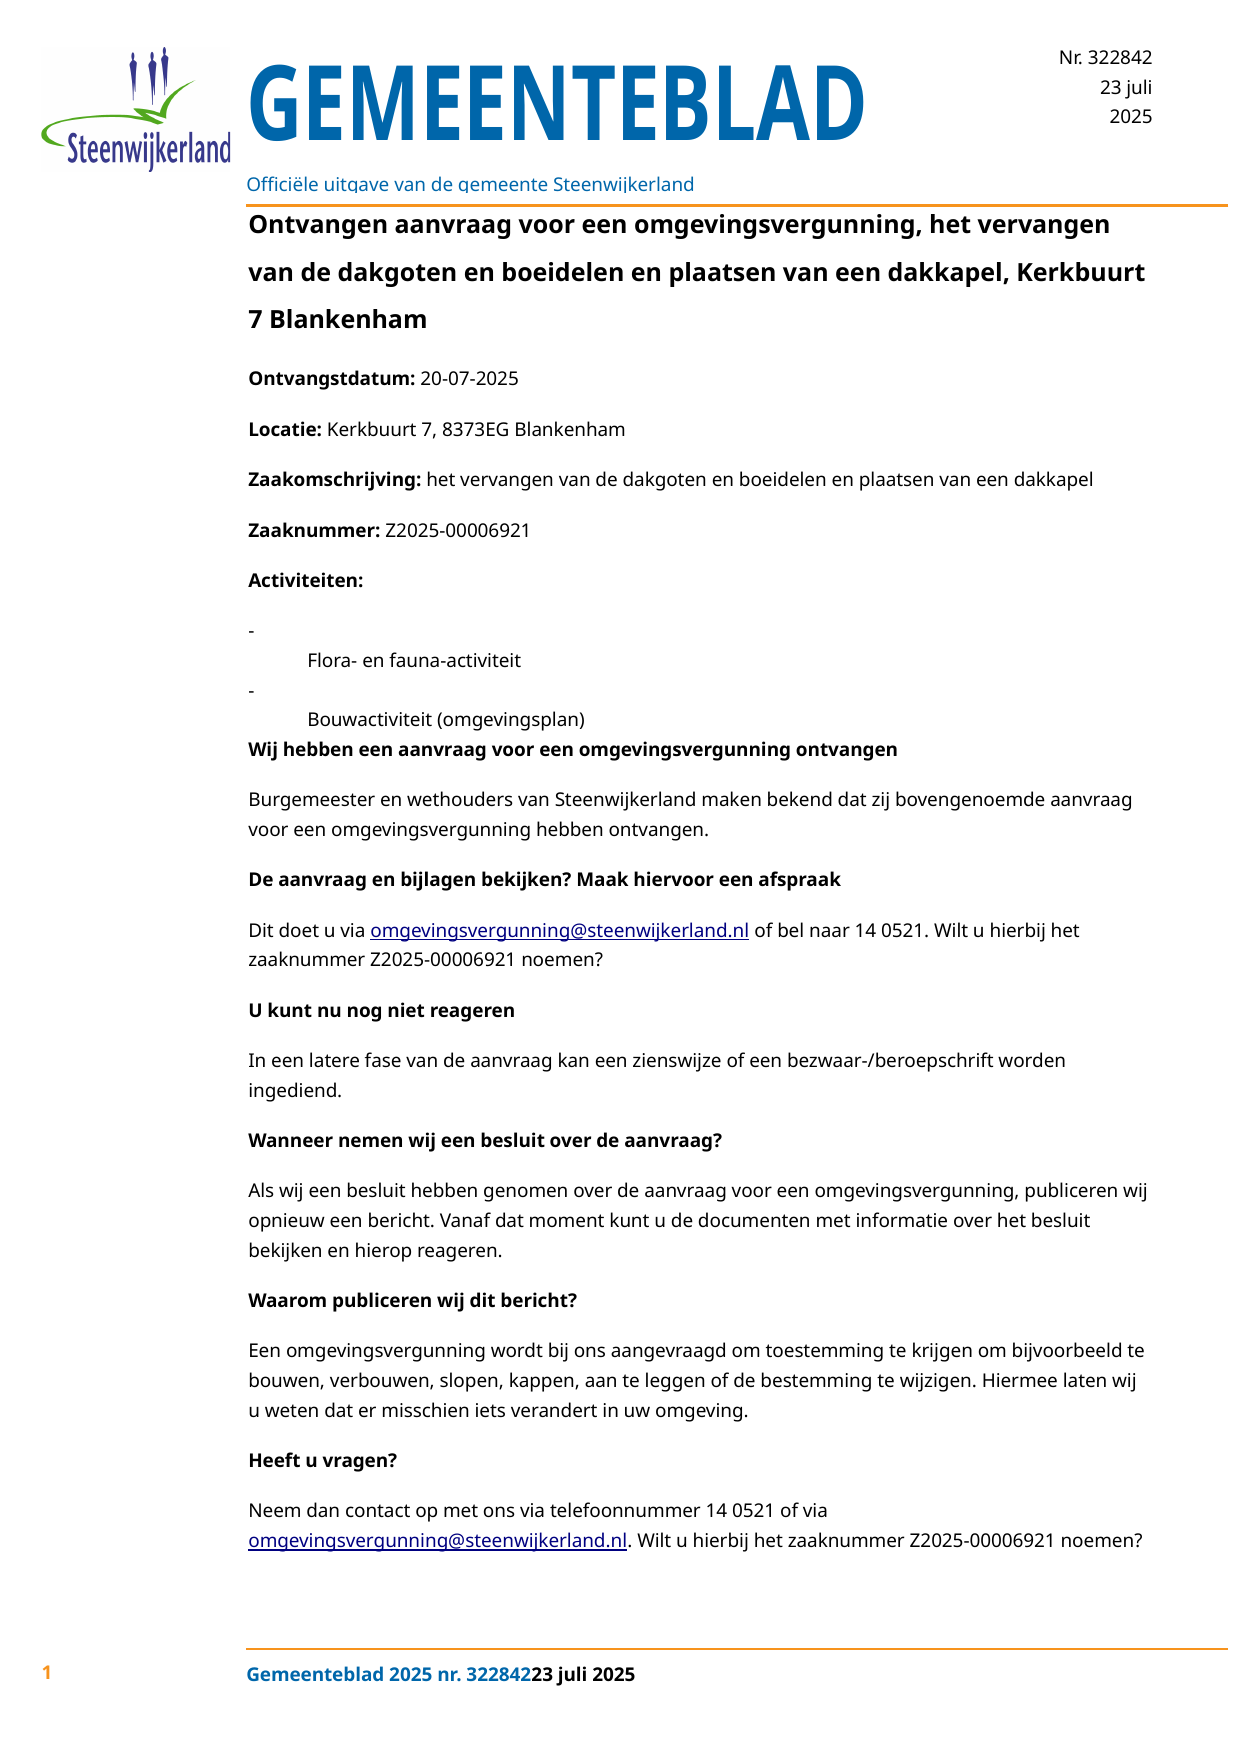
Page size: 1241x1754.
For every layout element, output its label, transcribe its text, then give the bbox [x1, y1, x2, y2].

list Flora- en fauna-activiteit [248, 647, 1152, 673]
list Bouwactiviteit (omgevingsplan) [248, 706, 1152, 732]
text De aanvraag en bijlagen bekijken? Maak hiervoor een afspraak [248, 866, 1152, 892]
text Ontvangen aanvraag voor een omgevingsvergunning, het vervangen van de dakgoten en boeidelen en plaatsen van een dakkapel, Kerkbuurt 7 Blankenham [248, 207, 1152, 336]
text Burgemeester en wethouders van Steenwijkerland maken bekend dat zij bovengenoemde aanvraag voor een omgevingsvergunning hebben ontvangen. [248, 786, 1152, 842]
text Activiteiten: [248, 567, 1152, 593]
text U kunt nu nog niet reageren [248, 997, 1152, 1022]
text Dit doet u via omgevingsvergunning@steenwijkerland.nl of bel naar 14 0521. Wilt u hierbij het zaaknummer Z2025-00006921 noemen? [248, 917, 1152, 972]
text Wij hebben een aanvraag voor een omgevingsvergunning ontvangen [248, 736, 1152, 762]
text Zaaknummer: Z2025-00006921 [248, 517, 1152, 542]
text In een latere fase van de aanvraag kan een zienswijze of een bezwaar-/beroepschrift worden ingediend. [248, 1047, 1152, 1102]
text Een omgevingsvergunning wordt bij ons aangevraagd om toestemming te krijgen om bijvoorbeeld te bouwen, verbouwen, slopen, kappen, aan te leggen of de bestemming te wijzigen. Hiermee laten wij u weten dat er misschien iets verandert in uw omgeving. [248, 1338, 1152, 1422]
text Waarom publiceren wij dit bericht? [248, 1287, 1152, 1313]
text Neem dan contact op met ons via telefoonnummer 14 0521 of via omgevingsvergunning@steenwijkerland.nl. Wilt u hierbij het zaaknummer Z2025-00006921 noemen? [248, 1498, 1152, 1553]
text Ontvangstdatum: 20-07-2025 [248, 366, 1152, 391]
text Als wij een besluit hebben genomen over de aanvraag voor een omgevingsvergunning, publiceren wij opnieuw een bericht. Vanaf dat moment kunt u de documenten met informatie over het besluit bekijken en hierop reageren. [248, 1178, 1152, 1262]
text Wanneer nemen wij een besluit over de aanvraag? [248, 1127, 1152, 1153]
text Zaakomschrijving: het vervangen van de dakgoten en boeidelen en plaatsen van een dakkapel [248, 466, 1152, 492]
text Heeft u vragen? [248, 1447, 1152, 1473]
picture [41, 47, 231, 172]
text Locatie: Kerkbuurt 7, 8373EG Blankenham [248, 416, 1152, 442]
